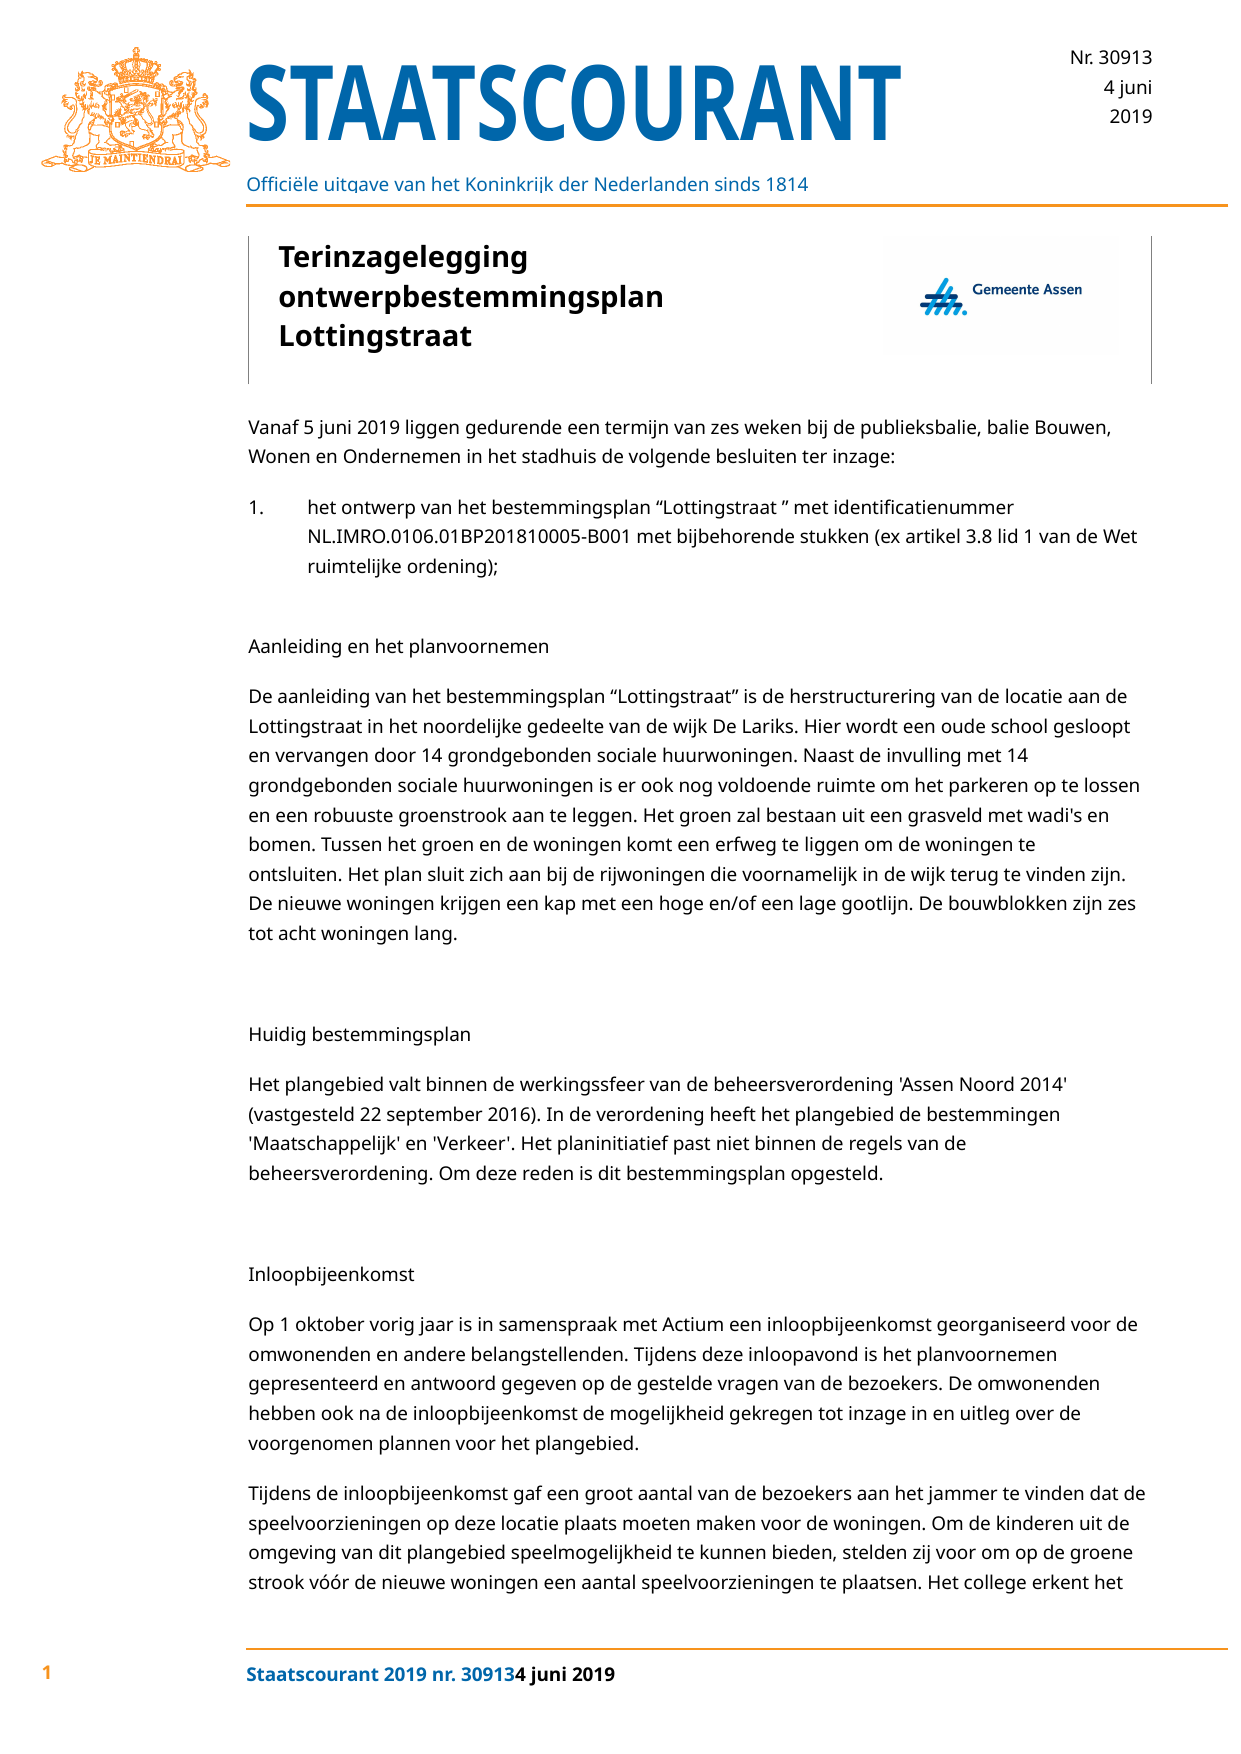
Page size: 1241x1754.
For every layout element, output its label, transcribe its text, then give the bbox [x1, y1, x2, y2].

picture [882, 236, 1119, 355]
text Vanaf 5 juni 2019 liggen gedurende een termijn van zes weken bij de publieksbalie, balie Bouwen, Wonen en Ondernemen in het stadhuis de volgende besluiten ter inzage: [248, 414, 1152, 469]
table_header [850, 236, 1151, 384]
text Inloopbijeenkomst [248, 1261, 1152, 1287]
text Het plangebied valt binnen de werkingssfeer van de beheersverordening 'Assen Noord 2014' (vastgesteld 22 september 2016). In de verordening heeft het plangebied de bestemmingen 'Maatschappelijk' en 'Verkeer'. Het planinitiatief past niet binnen de regels van de beheersverordening. Om deze reden is dit bestemmingsplan opgesteld. [248, 1071, 1152, 1186]
text De aanleiding van het bestemmingsplan “Lottingstraat” is de herstructurering van de locatie aan de Lottingstraat in het noordelijke gedeelte van de wijk De Lariks. Hier wordt een oude school gesloopt en vervangen door 14 grondgebonden sociale huurwoningen. Naast de invulling met 14 grondgebonden sociale huurwoningen is er ook nog voldoende ruimte om het parkeren op te lossen en een robuuste groenstrook aan te leggen. Het groen zal bestaan uit een grasveld met wadi's en bomen. Tussen het groen en de woningen komt een erfweg te liggen om de woningen te ontsluiten. Het plan sluit zich aan bij de rijwoningen die voornamelijk in de wijk terug te vinden zijn. De nieuwe woningen krijgen een kap met een hoge en/of een lage gootlijn. De bouwblokken zijn zes tot acht woningen lang. [248, 683, 1152, 946]
list het ontwerp van het bestemmingsplan “Lottingstraat ” met identificatienummer NL.IMRO.0106.01BP201810005-B001 met bijbehorende stukken (ex artikel 3.8 lid 1 van de Wet ruimtelijke ordening); [248, 494, 1152, 579]
table_header Terinzagelegging ontwerpbestemmingsplan Lottingstraat [249, 236, 850, 384]
text Tijdens de inloopbijeenkomst gaf een groot aantal van de bezoekers aan het jammer te vinden dat de speelvoorzieningen op deze locatie plaats moeten maken voor de woningen. Om de kinderen uit de omgeving van dit plangebied speelmogelijkheid te kunnen bieden, stelden zij voor om op de groene strook vóór de nieuwe woningen een aantal speelvoorzieningen te plaatsen. Het college erkent het [248, 1480, 1152, 1595]
text Op 1 oktober vorig jaar is in samenspraak met Actium een inloopbijeenkomst georganiseerd voor de omwonenden en andere belangstellenden. Tijdens deze inloopavond is het planvoornemen gepresenteerd en antwoord gegeven op de gestelde vragen van de bezoekers. De omwonenden hebben ook na de inloopbijeenkomst de mogelijkheid gekregen tot inzage in en uitleg over de voorgenomen plannen voor het plangebied. [248, 1311, 1152, 1456]
text Aanleiding en het planvoornemen [248, 633, 1152, 659]
text Huidig bestemmingsplan [248, 1021, 1152, 1047]
picture [41, 47, 231, 172]
